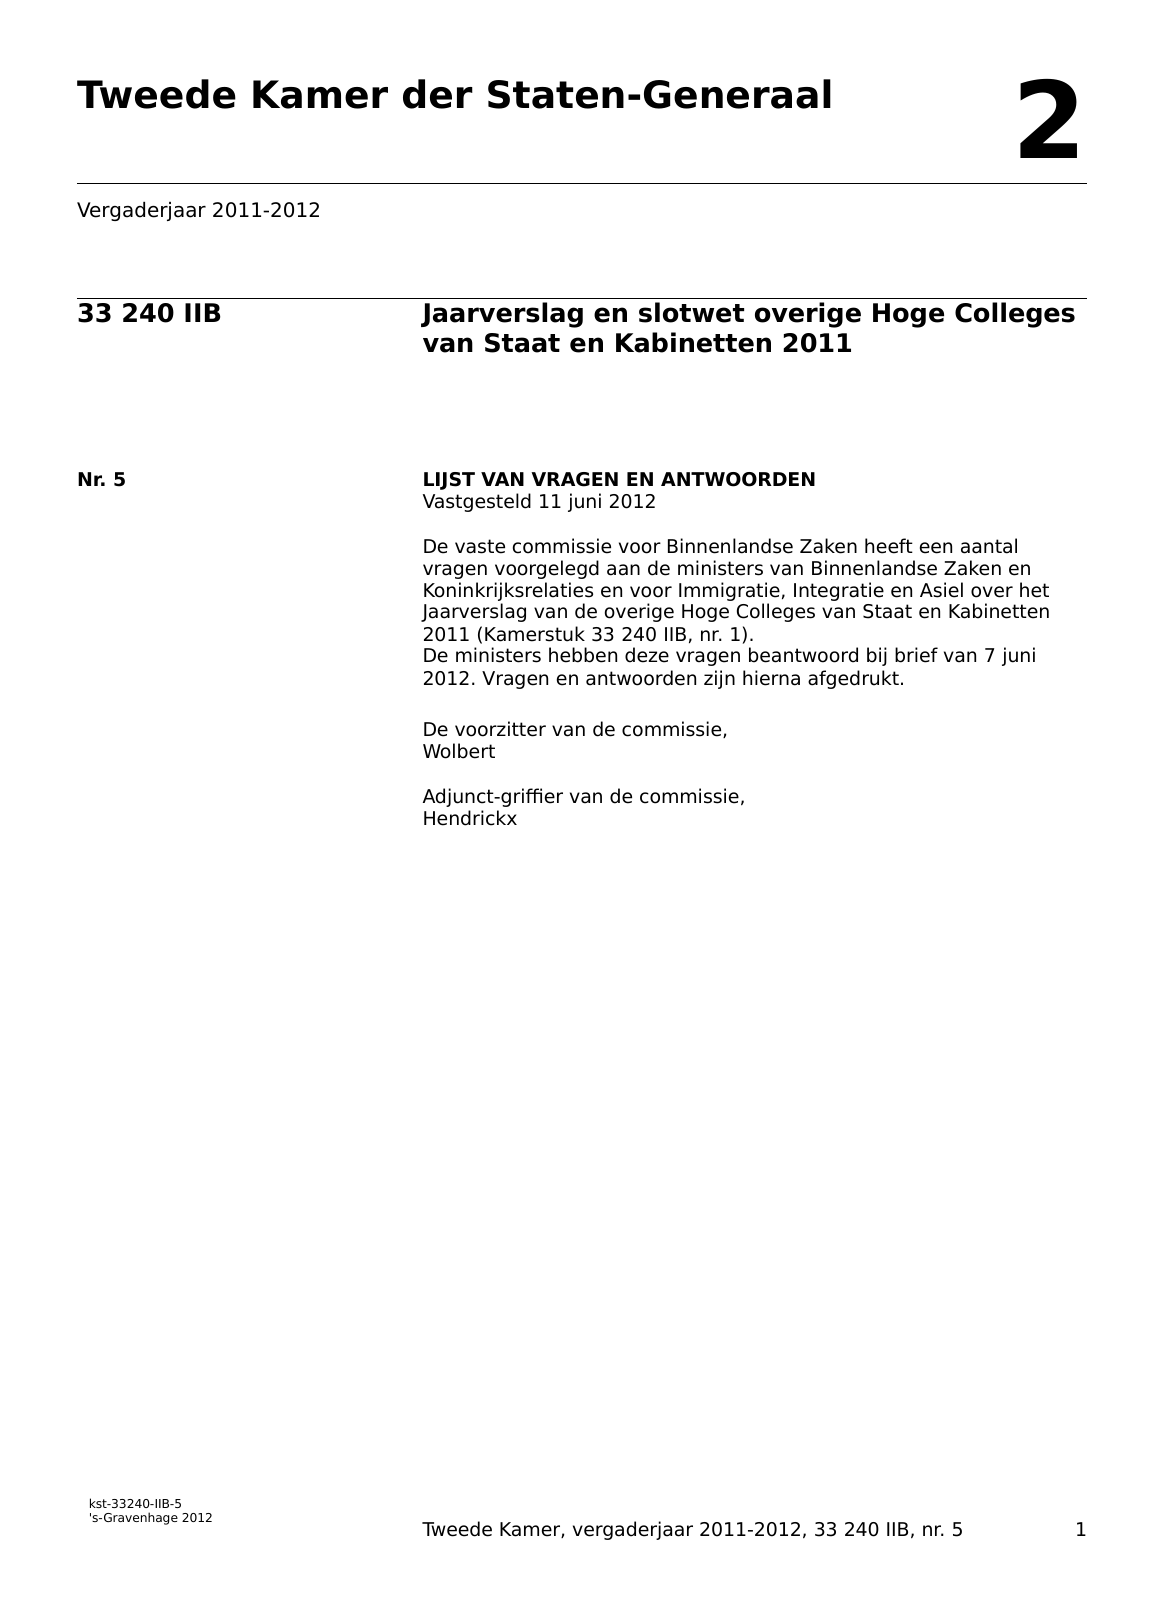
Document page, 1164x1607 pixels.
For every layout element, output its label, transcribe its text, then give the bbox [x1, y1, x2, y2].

text kst-33240-IIB-5 [88, 1497, 323, 1511]
text De ministers hebben deze vragen beantwoord bij brief van 7 juni 2012. Vragen en antwoorden zijn hierna afgedrukt. [422, 645, 1087, 689]
table_cell Vergaderjaar 2011-2012 [77, 184, 1087, 298]
text 's-Gravenhage 2012 [88, 1511, 323, 1525]
text De vaste commissie voor Binnenlandse Zaken heeft een aantal vragen voorgelegd aan de ministers van Binnenlandse Zaken en Koninkrijksrelaties en voor Immigratie, Integratie en Asiel over het Jaarverslag van de overige Hoge Colleges van Staat en Kabinetten 2011 (Kamerstuk 33 240 IIB, nr. 1). [422, 536, 1087, 645]
table_header 2 [886, 59, 1087, 183]
subtitle Nr. 5 LIJST VAN VRAGEN EN ANTWOORDEN [77, 469, 1087, 491]
text Vastgesteld 11 juni 2012 [422, 491, 1087, 513]
text De voorzitter van de commissie, Wolbert [422, 719, 1087, 763]
subtitle 33 240 IIB Jaarverslag en slotwet overige Hoge Colleges van Staat en Kabinetten 2011 [77, 299, 1087, 358]
table_header Tweede Kamer der Staten-Generaal [77, 59, 886, 183]
text Adjunct-griffier van de commissie, Hendrickx [422, 786, 1087, 829]
